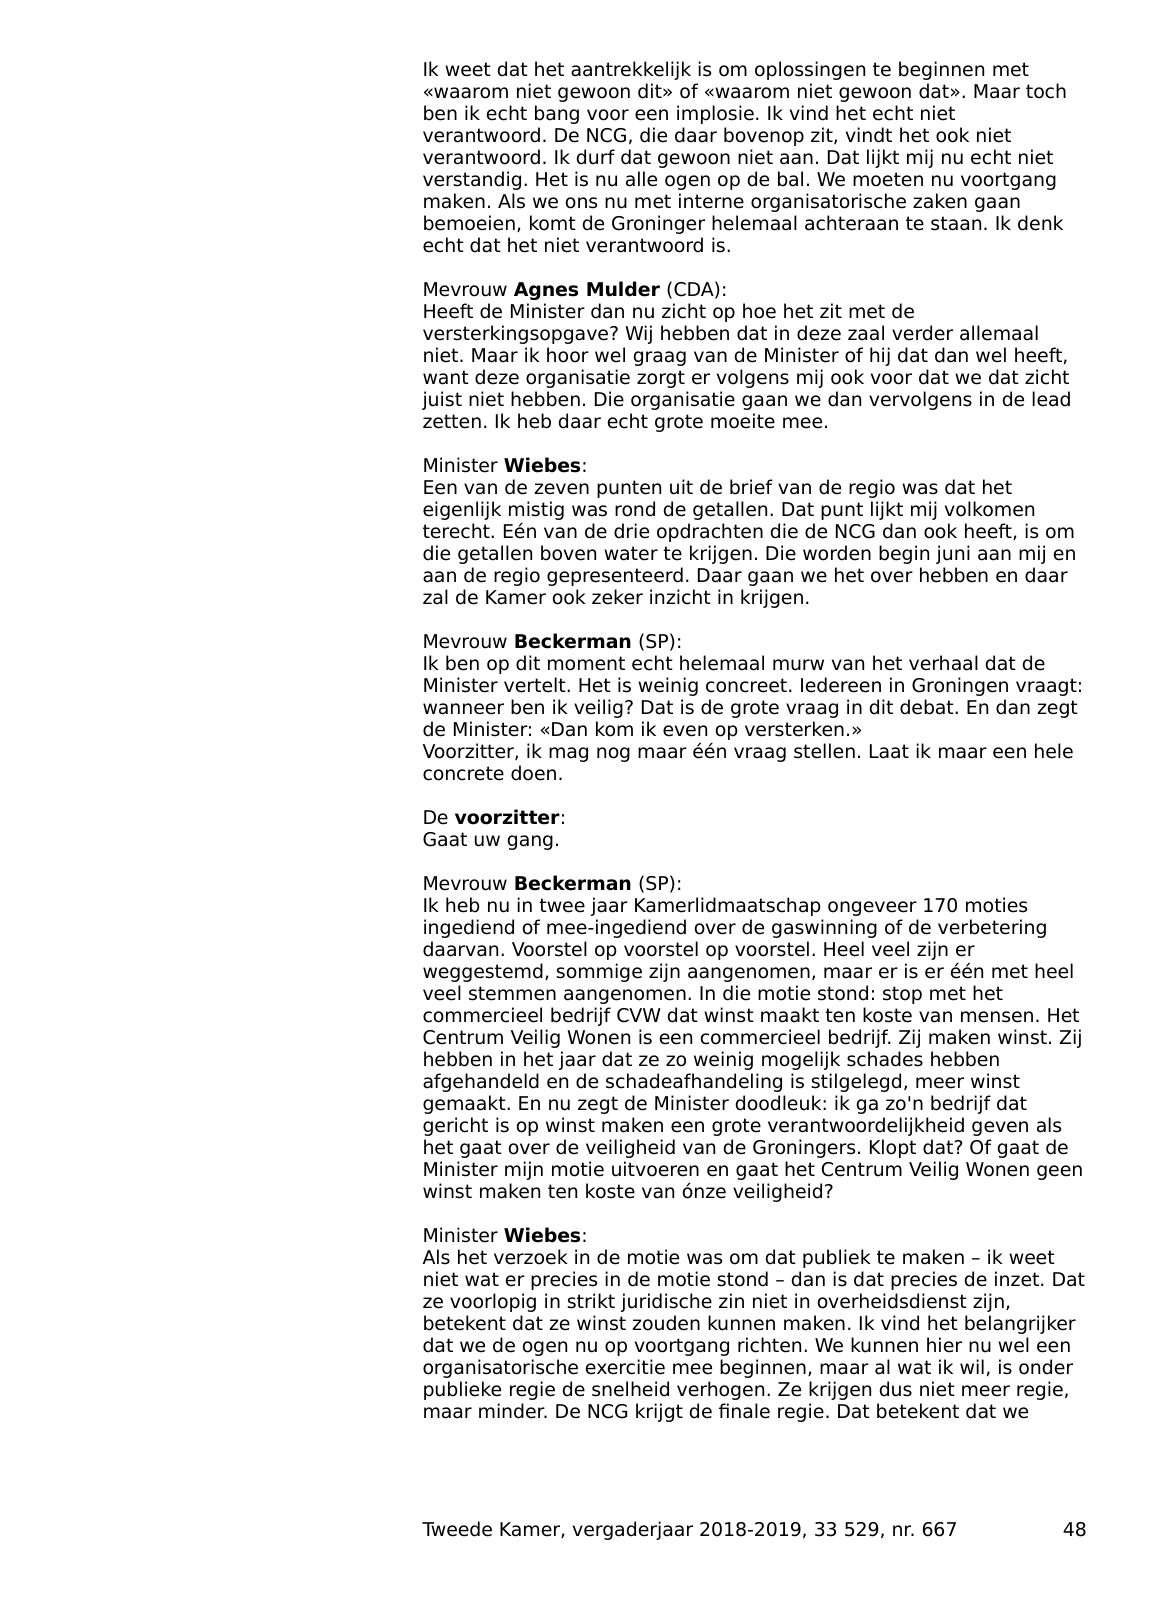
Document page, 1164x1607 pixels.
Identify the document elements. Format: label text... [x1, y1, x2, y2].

text Ik heb nu in twee jaar Kamerlidmaatschap ongeveer 170 moties ingediend of mee-ingediend over de gaswinning of de verbetering daarvan. Voorstel op voorstel op voorstel. Heel veel zijn er weggestemd, sommige zijn aangenomen, maar er is er één met heel veel stemmen aangenomen. In die motie stond: stop met het commercieel bedrijf CVW dat winst maakt ten koste van mensen. Het Centrum Veilig Wonen is een commercieel bedrijf. Zij maken winst. Zij hebben in het jaar dat ze zo weinig mogelijk schades hebben afgehandeld en de schadeafhandeling is stilgelegd, meer winst gemaakt. En nu zegt de Minister doodleuk: ik ga zo'n bedrijf dat gericht is op winst maken een grote verantwoordelijkheid geven als het gaat over de veiligheid van de Groningers. Klopt dat? Of gaat de Minister mijn motie uitvoeren en gaat het Centrum Veilig Wonen geen winst maken ten koste van ónze veiligheid? [422, 895, 1087, 1203]
text Ik weet dat het aantrekkelijk is om oplossingen te beginnen met «waarom niet gewoon dit» of «waarom niet gewoon dat». Maar toch ben ik echt bang voor een implosie. Ik vind het echt niet verantwoord. De NCG, die daar bovenop zit, vindt het ook niet verantwoord. Ik durf dat gewoon niet aan. Dat lijkt mij nu echt niet verstandig. Het is nu alle ogen op de bal. We moeten nu voortgang maken. Als we ons nu met interne organisatorische zaken gaan bemoeien, komt de Groninger helemaal achteraan te staan. Ik denk echt dat het niet verantwoord is. [422, 59, 1087, 257]
text Mevrouw Beckerman (SP): [422, 631, 1087, 653]
text Gaat uw gang. [422, 829, 1087, 851]
text Heeft de Minister dan nu zicht op hoe het zit met de versterkingsopgave? Wij hebben dat in deze zaal verder allemaal niet. Maar ik hoor wel graag van de Minister of hij dat dan wel heeft, want deze organisatie zorgt er volgens mij ook voor dat we dat zicht juist niet hebben. Die organisatie gaan we dan vervolgens in de lead zetten. Ik heb daar echt grote moeite mee. [422, 301, 1087, 433]
text Mevrouw Beckerman (SP): [422, 873, 1087, 895]
text Ik ben op dit moment echt helemaal murw van het verhaal dat de Minister vertelt. Het is weinig concreet. Iedereen in Groningen vraagt: wanneer ben ik veilig? Dat is de grote vraag in dit debat. En dan zegt de Minister: «Dan kom ik even op versterken.» [422, 653, 1087, 741]
text De voorzitter: [422, 807, 1087, 829]
text Een van de zeven punten uit de brief van de regio was dat het eigenlijk mistig was rond de getallen. Dat punt lijkt mij volkomen terecht. Eén van de drie opdrachten die de NCG dan ook heeft, is om die getallen boven water te krijgen. Die worden begin juni aan mij en aan de regio gepresenteerd. Daar gaan we het over hebben en daar zal de Kamer ook zeker inzicht in krijgen. [422, 477, 1087, 609]
text Als het verzoek in de motie was om dat publiek te maken – ik weet niet wat er precies in de motie stond – dan is dat precies de inzet. Dat ze voorlopig in strikt juridische zin niet in overheidsdienst zijn, betekent dat ze winst zouden kunnen maken. Ik vind het belangrijker dat we de ogen nu op voortgang richten. We kunnen hier nu wel een organisatorische exercitie mee beginnen, maar al wat ik wil, is onder publieke regie de snelheid verhogen. Ze krijgen dus niet meer regie, maar minder. De NCG krijgt de finale regie. Dat betekent dat we [422, 1247, 1087, 1423]
text Mevrouw Agnes Mulder (CDA): [422, 279, 1087, 301]
text Minister Wiebes: [422, 455, 1087, 477]
text Minister Wiebes: [422, 1225, 1087, 1247]
text Voorzitter, ik mag nog maar één vraag stellen. Laat ik maar een hele concrete doen. [422, 741, 1087, 785]
